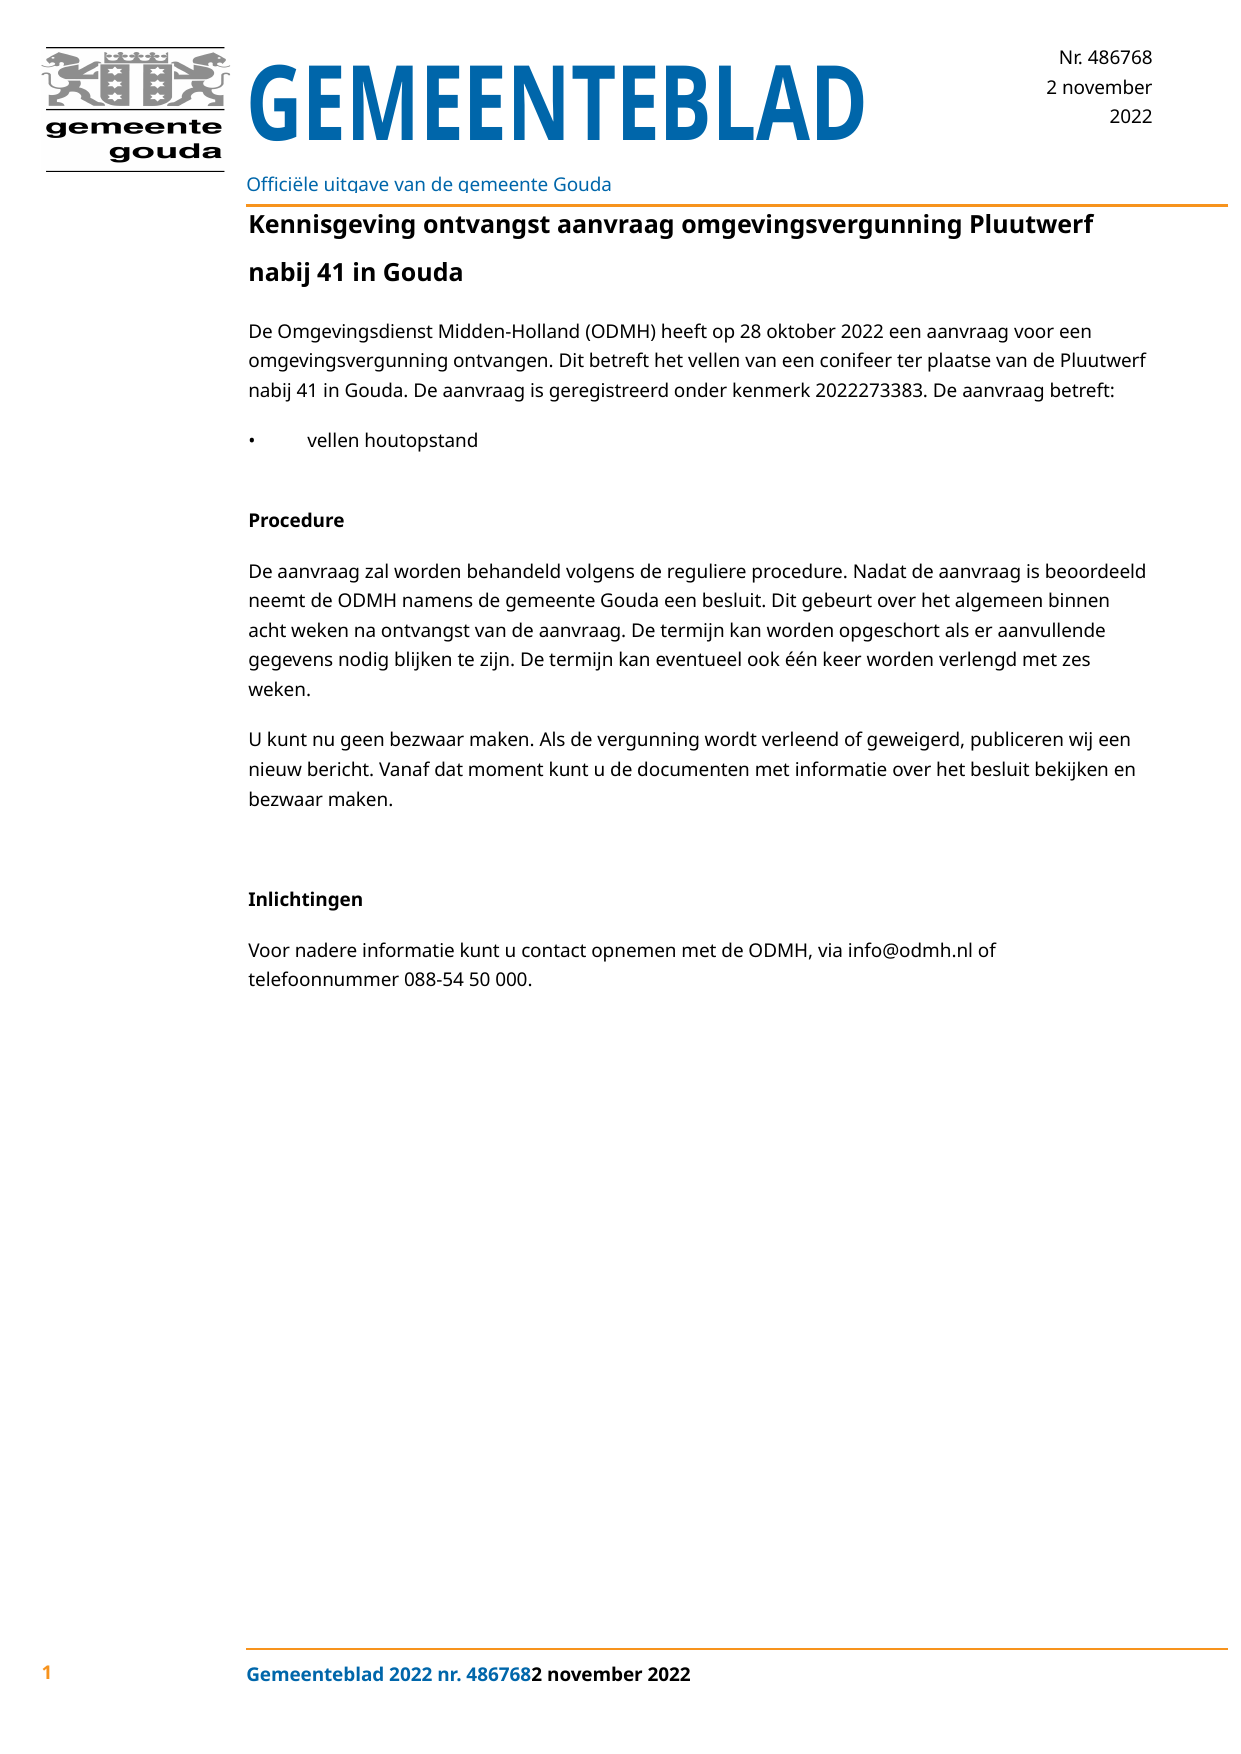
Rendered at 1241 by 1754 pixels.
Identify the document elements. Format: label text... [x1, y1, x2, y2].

text De Omgevingsdienst Midden-Holland (ODMH) heeft op 28 oktober 2022 een aanvraag voor een omgevingsvergunning ontvangen. Dit betreft het vellen van een conifeer ter plaatse van de Pluutwerf nabij 41 in Gouda. De aanvraag is geregistreerd onder kenmerk 2022273383. De aanvraag betreft: [248, 318, 1152, 403]
text Voor nadere informatie kunt u contact opnemen met de ODMH, via info@odmh.nl of telefoonnummer 088-54 50 000. [248, 937, 1152, 992]
text Inlichtingen [248, 887, 1152, 912]
text De aanvraag zal worden behandeld volgens de reguliere procedure. Nadat de aanvraag is beoordeeld neemt de ODMH namens de gemeente Gouda een besluit. Dit gebeurt over het algemeen binnen acht weken na ontvangst van de aanvraag. De termijn kan worden opgeschort als er aanvullende gegevens nodig blijken te zijn. De termijn kan eventueel ook één keer worden verlengd met zes weken. [248, 558, 1152, 702]
list vellen houtopstand [248, 427, 1152, 453]
text Procedure [248, 507, 1152, 533]
picture [41, 47, 231, 172]
text U kunt nu geen bezwaar maken. Als de vergunning wordt verleend of geweigerd, publiceren wij een nieuw bericht. Vanaf dat moment kunt u de documenten met informatie over het besluit bekijken en bezwaar maken. [248, 727, 1152, 812]
text Kennisgeving ontvangst aanvraag omgevingsvergunning Pluutwerf nabij 41 in Gouda [248, 207, 1152, 288]
